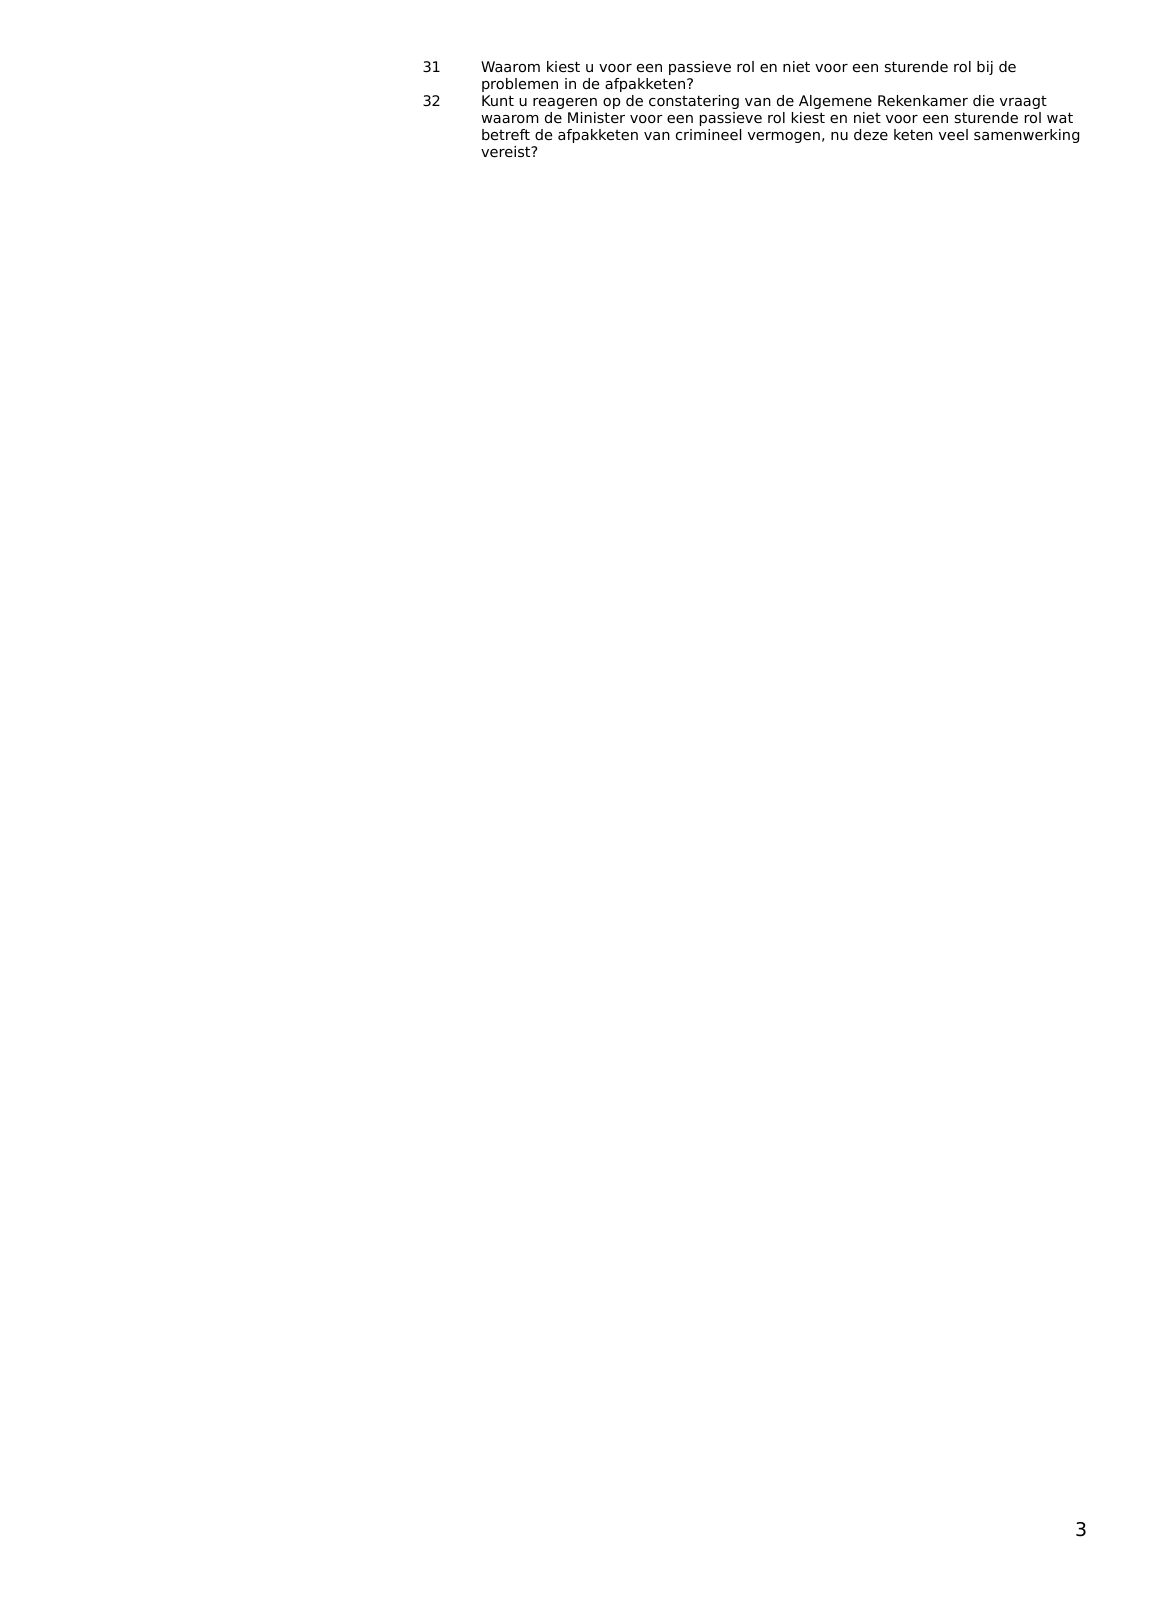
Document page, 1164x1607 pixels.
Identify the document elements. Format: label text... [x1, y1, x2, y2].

table_cell 32 [422, 93, 475, 161]
table_cell Waarom kiest u voor een passieve rol en niet voor een sturende rol bij de problemen in de afpakketen? [475, 59, 1087, 93]
table_cell 31 [422, 59, 475, 93]
table_cell Kunt u reageren op de constatering van de Algemene Rekenkamer die vraagt waarom de Minister voor een passieve rol kiest en niet voor een sturende rol wat betreft de afpakketen van crimineel vermogen, nu deze keten veel samenwerking vereist? [475, 93, 1087, 161]
